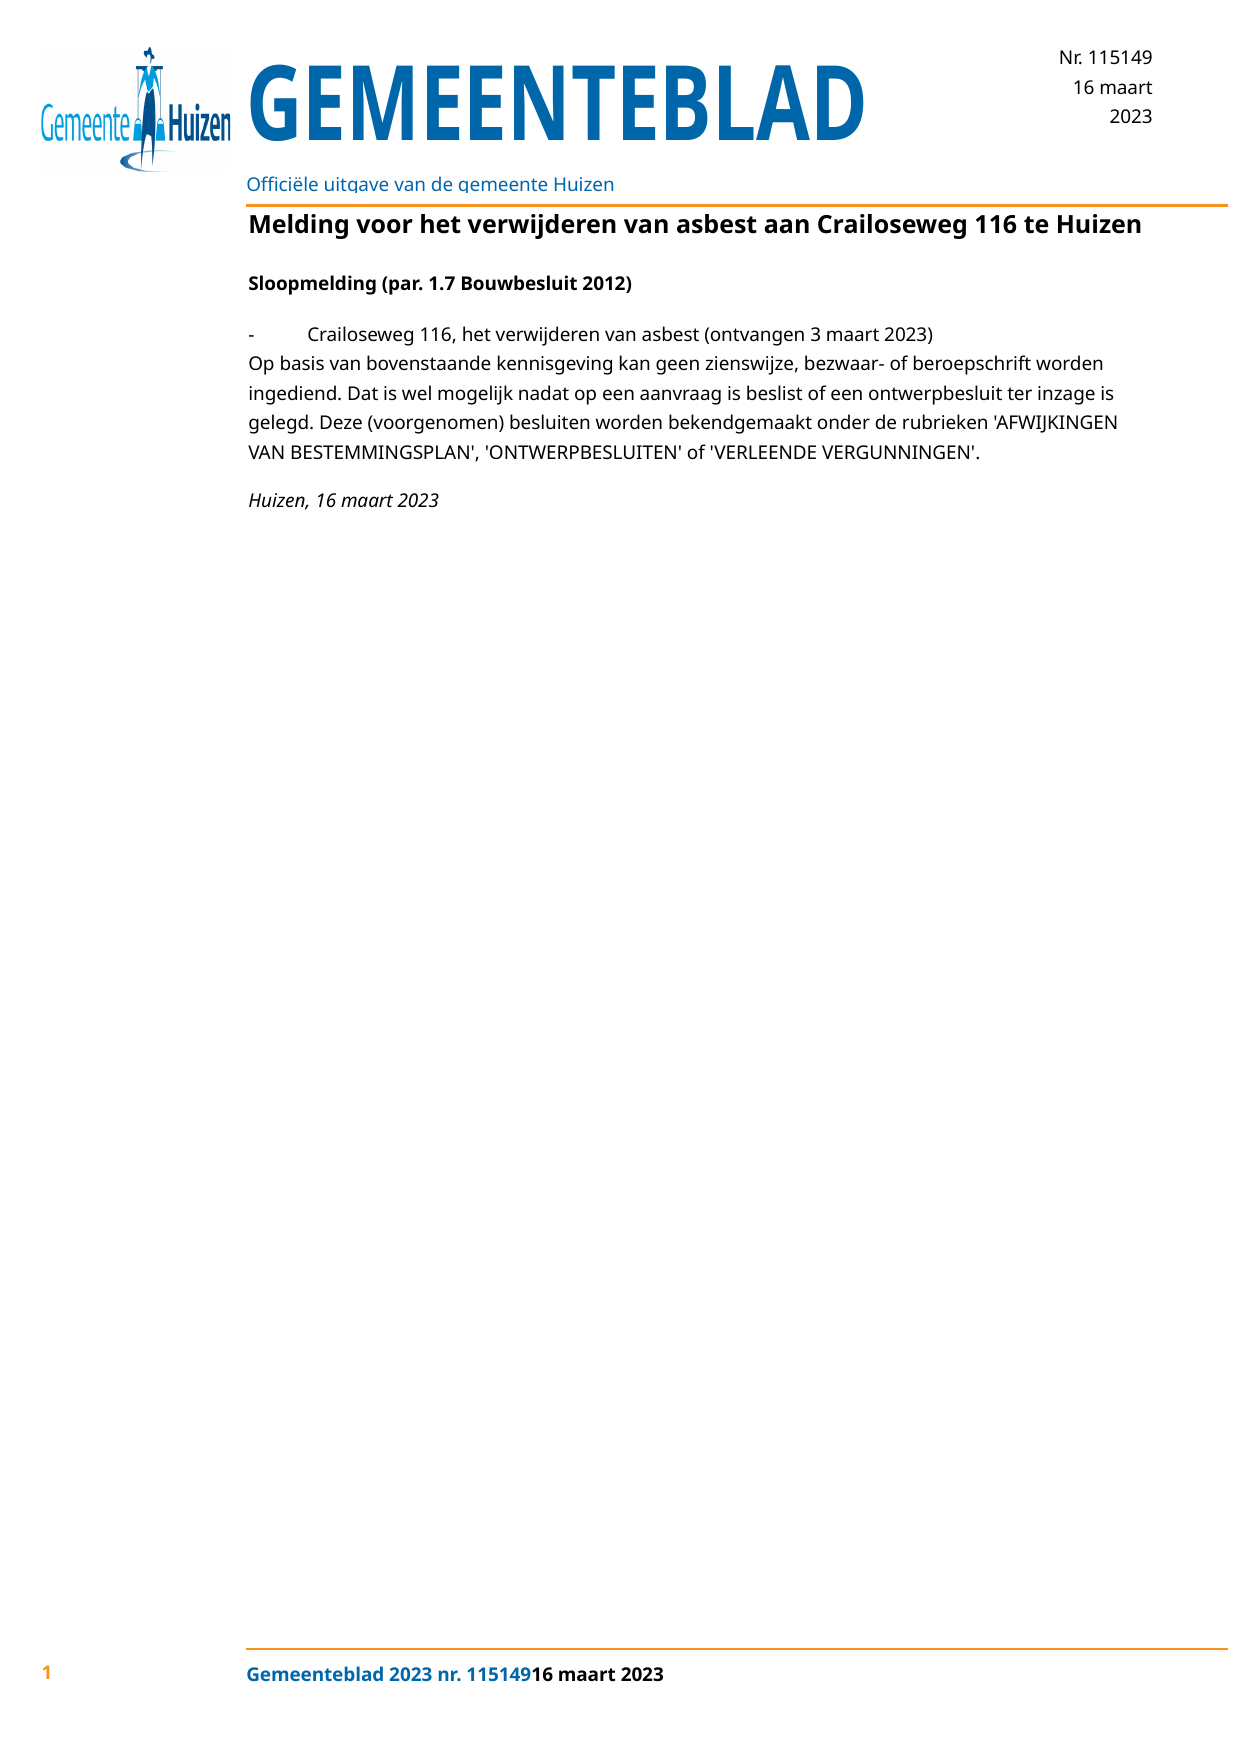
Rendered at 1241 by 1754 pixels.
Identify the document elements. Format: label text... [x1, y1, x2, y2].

text Melding voor het verwijderen van asbest aan Crailoseweg 116 te Huizen [248, 207, 1152, 241]
text Huizen, 16 maart 2023 [248, 487, 1152, 513]
text Op basis van bovenstaande kennisgeving kan geen zienswijze, bezwaar- of beroepschrift worden ingediend. Dat is wel mogelijk nadat op een aanvraag is beslist of een ontwerpbesluit ter inzage is gelegd. Deze (voorgenomen) besluiten worden bekendgemaakt onder de rubrieken 'AFWIJKINGEN VAN BESTEMMINGSPLAN', 'ONTWERPBESLUITEN' of 'VERLEENDE VERGUNNINGEN'. [248, 350, 1152, 465]
picture [41, 47, 231, 172]
text Sloopmelding (par. 1.7 Bouwbesluit 2012) [248, 270, 1152, 296]
list Crailoseweg 116, het verwijderen van asbest (ontvangen 3 maart 2023) [248, 321, 1152, 346]
